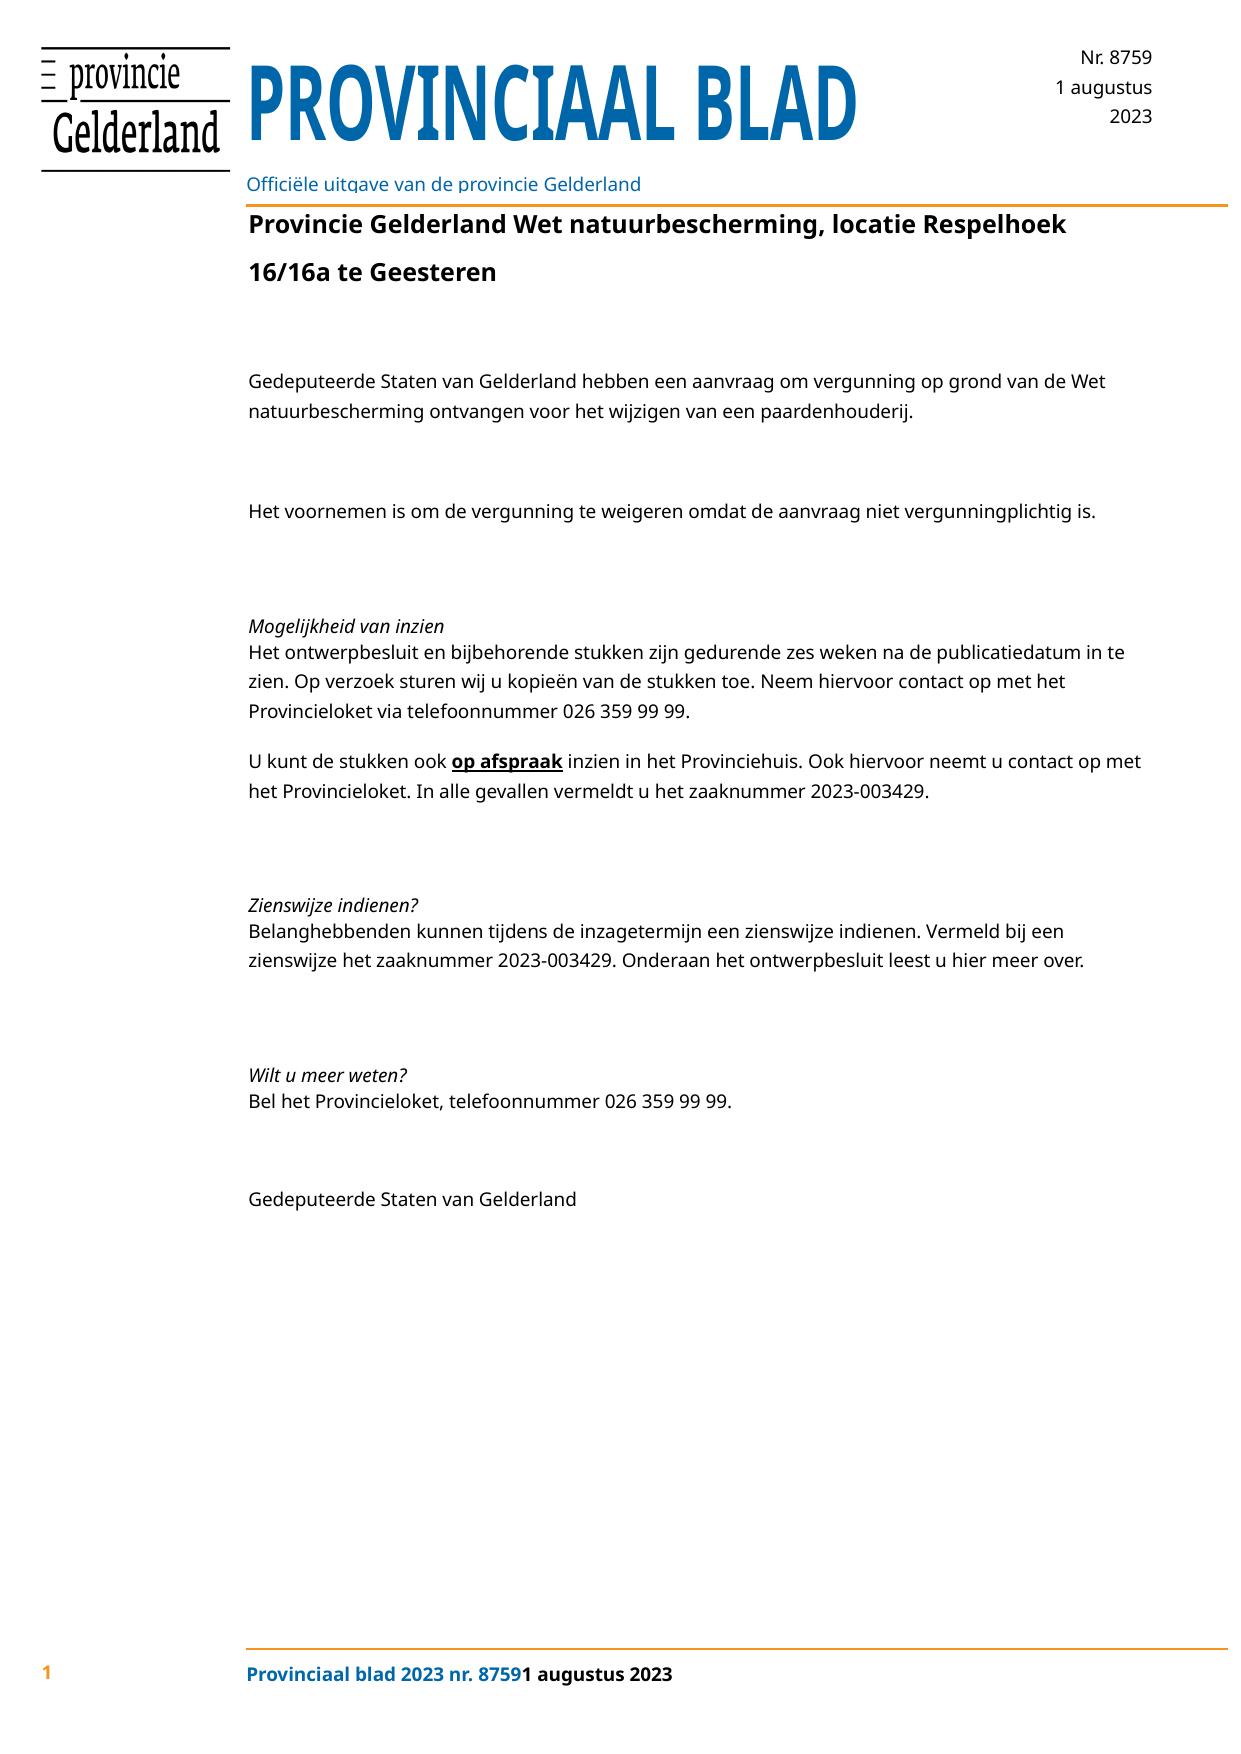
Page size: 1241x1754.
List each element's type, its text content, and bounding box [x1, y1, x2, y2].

text Het ontwerpbesluit en bijbehorende stukken zijn gedurende zes weken na de publicatiedatum in te zien. Op verzoek sturen wij u kopieën van de stukken toe. Neem hiervoor contact op met het Provincieloket via telefoonnummer 026 359 99 99. [248, 639, 1152, 724]
text Het voornemen is om de vergunning te weigeren omdat de aanvraag niet vergunningplichtig is. [248, 499, 1152, 524]
text Bel het Provincieloket, telefoonnummer 026 359 99 99. [248, 1088, 1152, 1113]
text Zienswijze indienen? [248, 892, 1152, 918]
text Wilt u meer weten? [248, 1062, 1152, 1088]
text Mogelijkheid van inzien [248, 613, 1152, 639]
text U kunt de stukken ook op afspraak inzien in het Provinciehuis. Ook hiervoor neemt u contact op met het Provincieloket. In alle gevallen vermeldt u het zaaknummer 2023-003429. [248, 748, 1152, 804]
text Gedeputeerde Staten van Gelderland [248, 1186, 1152, 1212]
text Gedeputeerde Staten van Gelderland hebben een aanvraag om vergunning op grond van de Wet natuurbescherming ontvangen voor het wijzigen van een paardenhouderij. [248, 368, 1152, 424]
text Belanghebbenden kunnen tijdens de inzagetermijn een zienswijze indienen. Vermeld bij een zienswijze het zaaknummer 2023-003429. Onderaan het ontwerpbesluit leest u hier meer over. [248, 918, 1152, 973]
picture [41, 47, 231, 172]
text Provincie Gelderland Wet natuurbescherming, locatie Respelhoek 16/16a te Geesteren [248, 207, 1152, 288]
